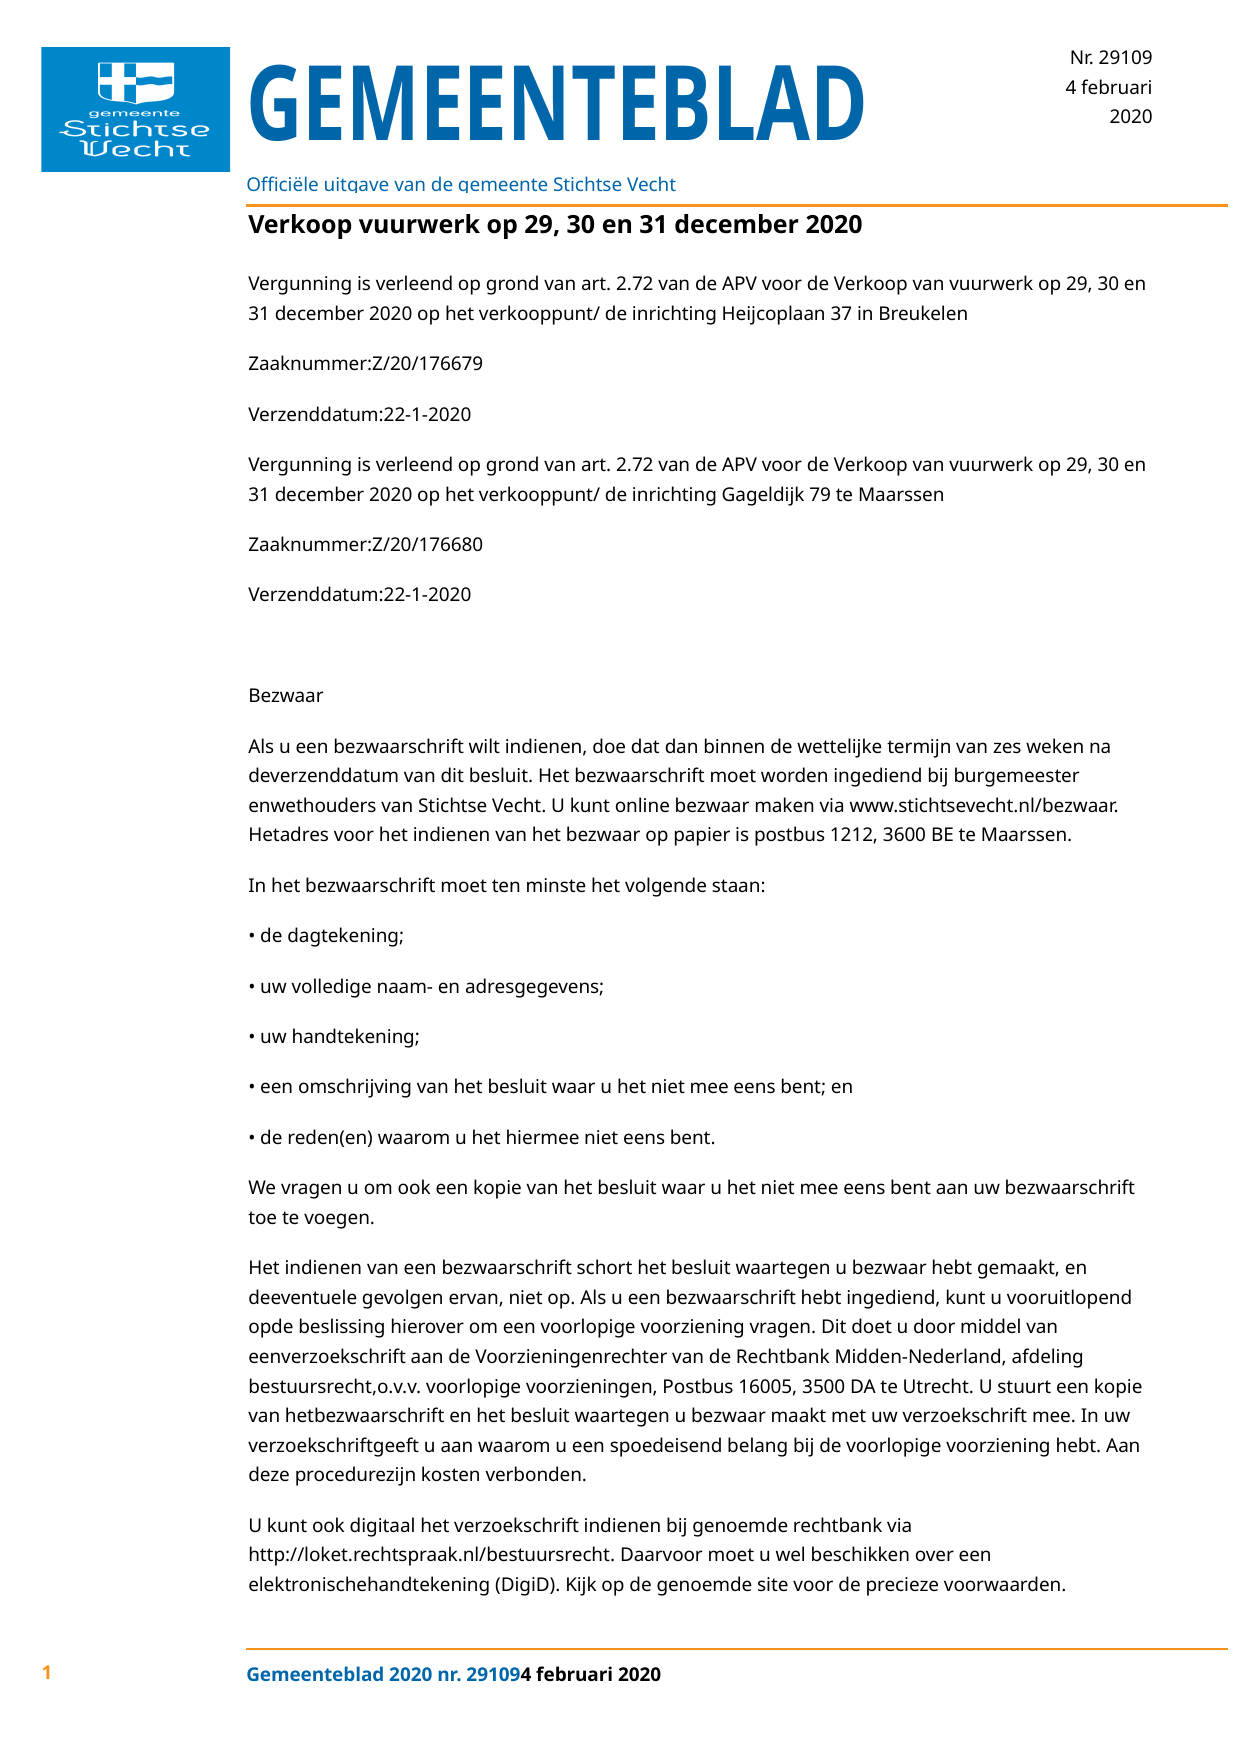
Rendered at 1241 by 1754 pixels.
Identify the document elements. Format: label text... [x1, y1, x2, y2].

text Verkoop vuurwerk op 29, 30 en 31 december 2020 [248, 207, 1152, 241]
text Zaaknummer:Z/20/176679 [248, 350, 1152, 376]
text • de dagtekening; [248, 922, 1152, 948]
text • een omschrijving van het besluit waar u het niet mee eens bent; en [248, 1074, 1152, 1099]
text In het bezwaarschrift moet ten minste het volgende staan: [248, 872, 1152, 898]
picture [137, 63, 174, 103]
text Het indienen van een bezwaarschrift schort het besluit waartegen u bezwaar hebt gemaakt, en deeventuele gevolgen ervan, niet op. Als u een bezwaarschrift hebt ingediend, kunt u vooruitlopend opde beslissing hierover om een voorlopige voorziening vragen. Dit doet u door middel van eenverzoekschrift aan de Voorzieningenrechter van de Rechtbank Midden-Nederland, afdeling bestuursrecht,o.v.v. voorlopige voorzieningen, Postbus 16005, 3500 DA te Utrecht. U stuurt een kopie van hetbezwaarschrift en het besluit waartegen u bezwaar maakt met uw verzoekschrift mee. In uw verzoekschriftgeeft u aan waarom u een spoedeisend belang bij de voorlopige voorziening hebt. Aan deze procedurezijn kosten verbonden. [248, 1254, 1152, 1487]
text We vragen u om ook een kopie van het besluit waar u het niet mee eens bent aan uw bezwaarschrift toe te voegen. [248, 1174, 1152, 1230]
text Verzenddatum:22-1-2020 [248, 582, 1152, 607]
text Vergunning is verleend op grond van art. 2.72 van de APV voor de Verkoop van vuurwerk op 29, 30 en 31 december 2020 op het verkooppunt/ de inrichting Heijcoplaan 37 in Breukelen [248, 270, 1152, 326]
text • de reden(en) waarom u het hiermee niet eens bent. [248, 1124, 1152, 1150]
text Zaaknummer:Z/20/176680 [248, 531, 1152, 557]
text Vergunning is verleend op grond van art. 2.72 van de APV voor de Verkoop van vuurwerk op 29, 30 en 31 december 2020 op het verkooppunt/ de inrichting Gageldijk 79 te Maarssen [248, 451, 1152, 506]
text • uw handtekening; [248, 1023, 1152, 1049]
text • uw volledige naam- en adresgegevens; [248, 973, 1152, 998]
picture [99, 63, 135, 101]
text Verzenddatum:22-1-2020 [248, 401, 1152, 426]
text Bezwaar [248, 682, 1152, 708]
text U kunt ook digitaal het verzoekschrift indienen bij genoemde rechtbank via http://loket.rechtspraak.nl/bestuursrecht. Daarvoor moet u wel beschikken over een elektronischehandtekening (DigiD). Kijk op de genoemde site voor de precieze voorwaarden. [248, 1512, 1152, 1597]
text Als u een bezwaarschrift wilt indienen, doe dat dan binnen de wettelijke termijn van zes weken na deverzenddatum van dit besluit. Het bezwaarschrift moet worden ingediend bij burgemeester enwethouders van Stichtse Vecht. U kunt online bezwaar maken via www.stichtsevecht.nl/bezwaar. Hetadres voor het indienen van het bezwaar op papier is postbus 1212, 3600 BE te Maarssen. [248, 733, 1152, 847]
